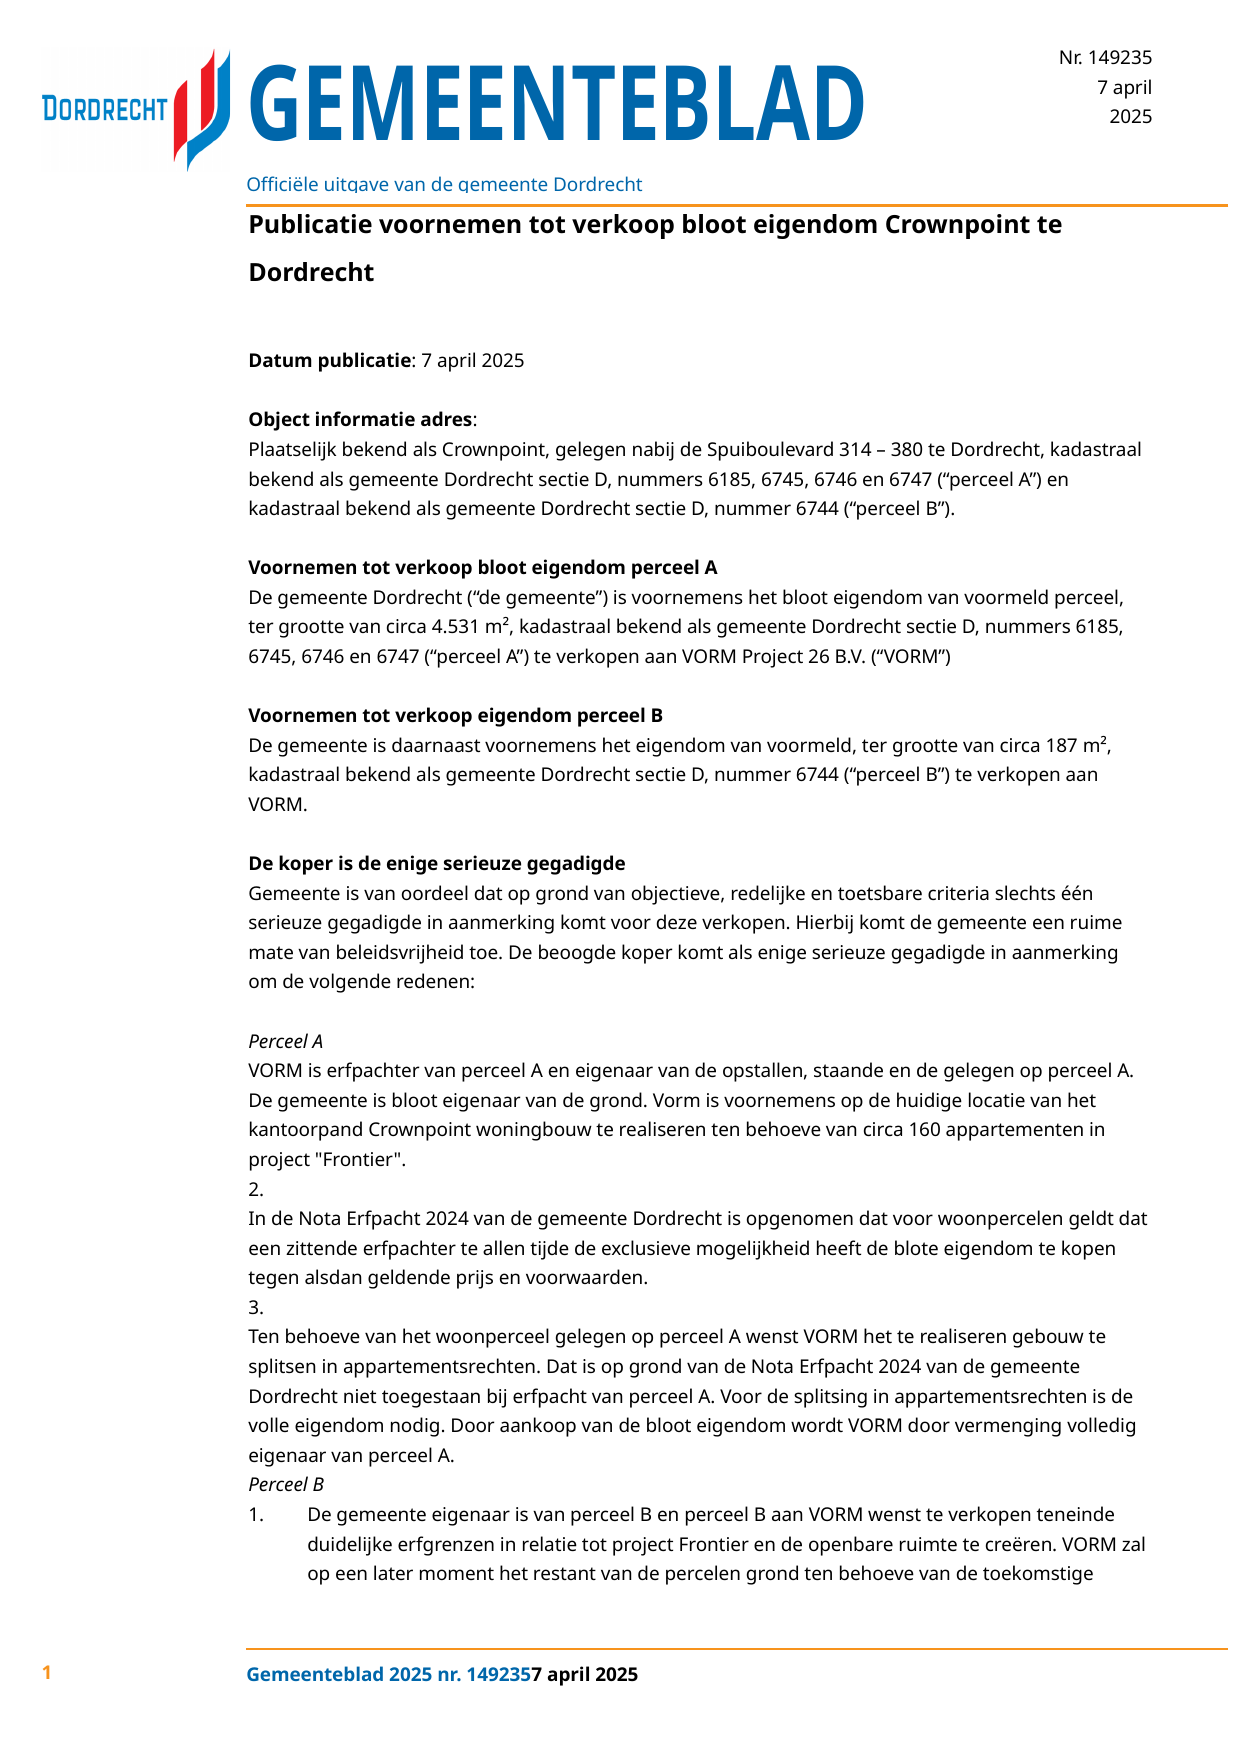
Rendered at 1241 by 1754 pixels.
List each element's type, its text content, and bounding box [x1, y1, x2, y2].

text Gemeente is van oordeel dat op grond van objectieve, redelijke en toetsbare criteria slechts één serieuze gegadigde in aanmerking komt voor deze verkopen. Hierbij komt de gemeente een ruime mate van beleidsvrijheid toe. De beoogde koper komt als enige serieuze gegadigde in aanmerking om de volgende redenen: [248, 880, 1152, 994]
text Object informatie adres: [248, 407, 1152, 432]
text Perceel A [248, 1028, 1152, 1054]
text VORM is erfpachter van perceel A en eigenaar van de opstallen, staande en de gelegen op perceel A. De gemeente is bloot eigenaar van de grond. Vorm is voornemens op de huidige locatie van het kantoorpand Crownpoint woningbouw te realiseren ten behoeve van circa 160 appartementen in project "Frontier". [248, 1057, 1152, 1172]
text De koper is de enige serieuze gegadigde [248, 850, 1152, 876]
text 2. [248, 1176, 1152, 1202]
text De gemeente Dordrecht (“de gemeente”) is voornemens het bloot eigendom van voormeld perceel, ter grootte van circa 4.531 m², kadastraal bekend als gemeente Dordrecht sectie D, nummers 6185, 6745, 6746 en 6747 (“perceel A”) te verkopen aan VORM Project 26 B.V. (“VORM”) [248, 584, 1152, 669]
text Perceel B [248, 1472, 1152, 1497]
text In de Nota Erfpacht 2024 van de gemeente Dordrecht is opgenomen dat voor woonpercelen geldt dat een zittende erfpachter te allen tijde de exclusieve mogelijkheid heeft de blote eigendom te kopen tegen alsdan geldende prijs en voorwaarden. [248, 1205, 1152, 1290]
text De gemeente is daarnaast voornemens het eigendom van voormeld, ter grootte van circa 187 m², kadastraal bekend als gemeente Dordrecht sectie D, nummer 6744 (“perceel B”) te verkopen aan VORM. [248, 732, 1152, 817]
text Voornemen tot verkoop bloot eigendom perceel A [248, 554, 1152, 580]
picture [41, 47, 231, 172]
text 3. [248, 1294, 1152, 1320]
text Publicatie voornemen tot verkoop bloot eigendom Crownpoint te Dordrecht [248, 207, 1152, 288]
text Plaatselijk bekend als Crownpoint, gelegen nabij de Spuiboulevard 314 – 380 te Dordrecht, kadastraal bekend als gemeente Dordrecht sectie D, nummers 6185, 6745, 6746 en 6747 (“perceel A”) en kadastraal bekend als gemeente Dordrecht sectie D, nummer 6744 (“perceel B”). [248, 436, 1152, 521]
text Voornemen tot verkoop eigendom perceel B [248, 702, 1152, 728]
text Ten behoeve van het woonperceel gelegen op perceel A wenst VORM het te realiseren gebouw te splitsen in appartementsrechten. Dat is op grond van de Nota Erfpacht 2024 van de gemeente Dordrecht niet toegestaan bij erfpacht van perceel A. Voor de splitsing in appartementsrechten is de volle eigendom nodig. Door aankoop van de bloot eigendom wordt VORM door vermenging volledig eigenaar van perceel A. [248, 1324, 1152, 1468]
text Datum publicatie: 7 april 2025 [248, 347, 1152, 373]
list De gemeente eigenaar is van perceel B en perceel B aan VORM wenst te verkopen teneinde duidelijke erfgrenzen in relatie tot project Frontier en de openbare ruimte te creëren. VORM zal op een later moment het restant van de percelen grond ten behoeve van de toekomstige [248, 1501, 1152, 1586]
